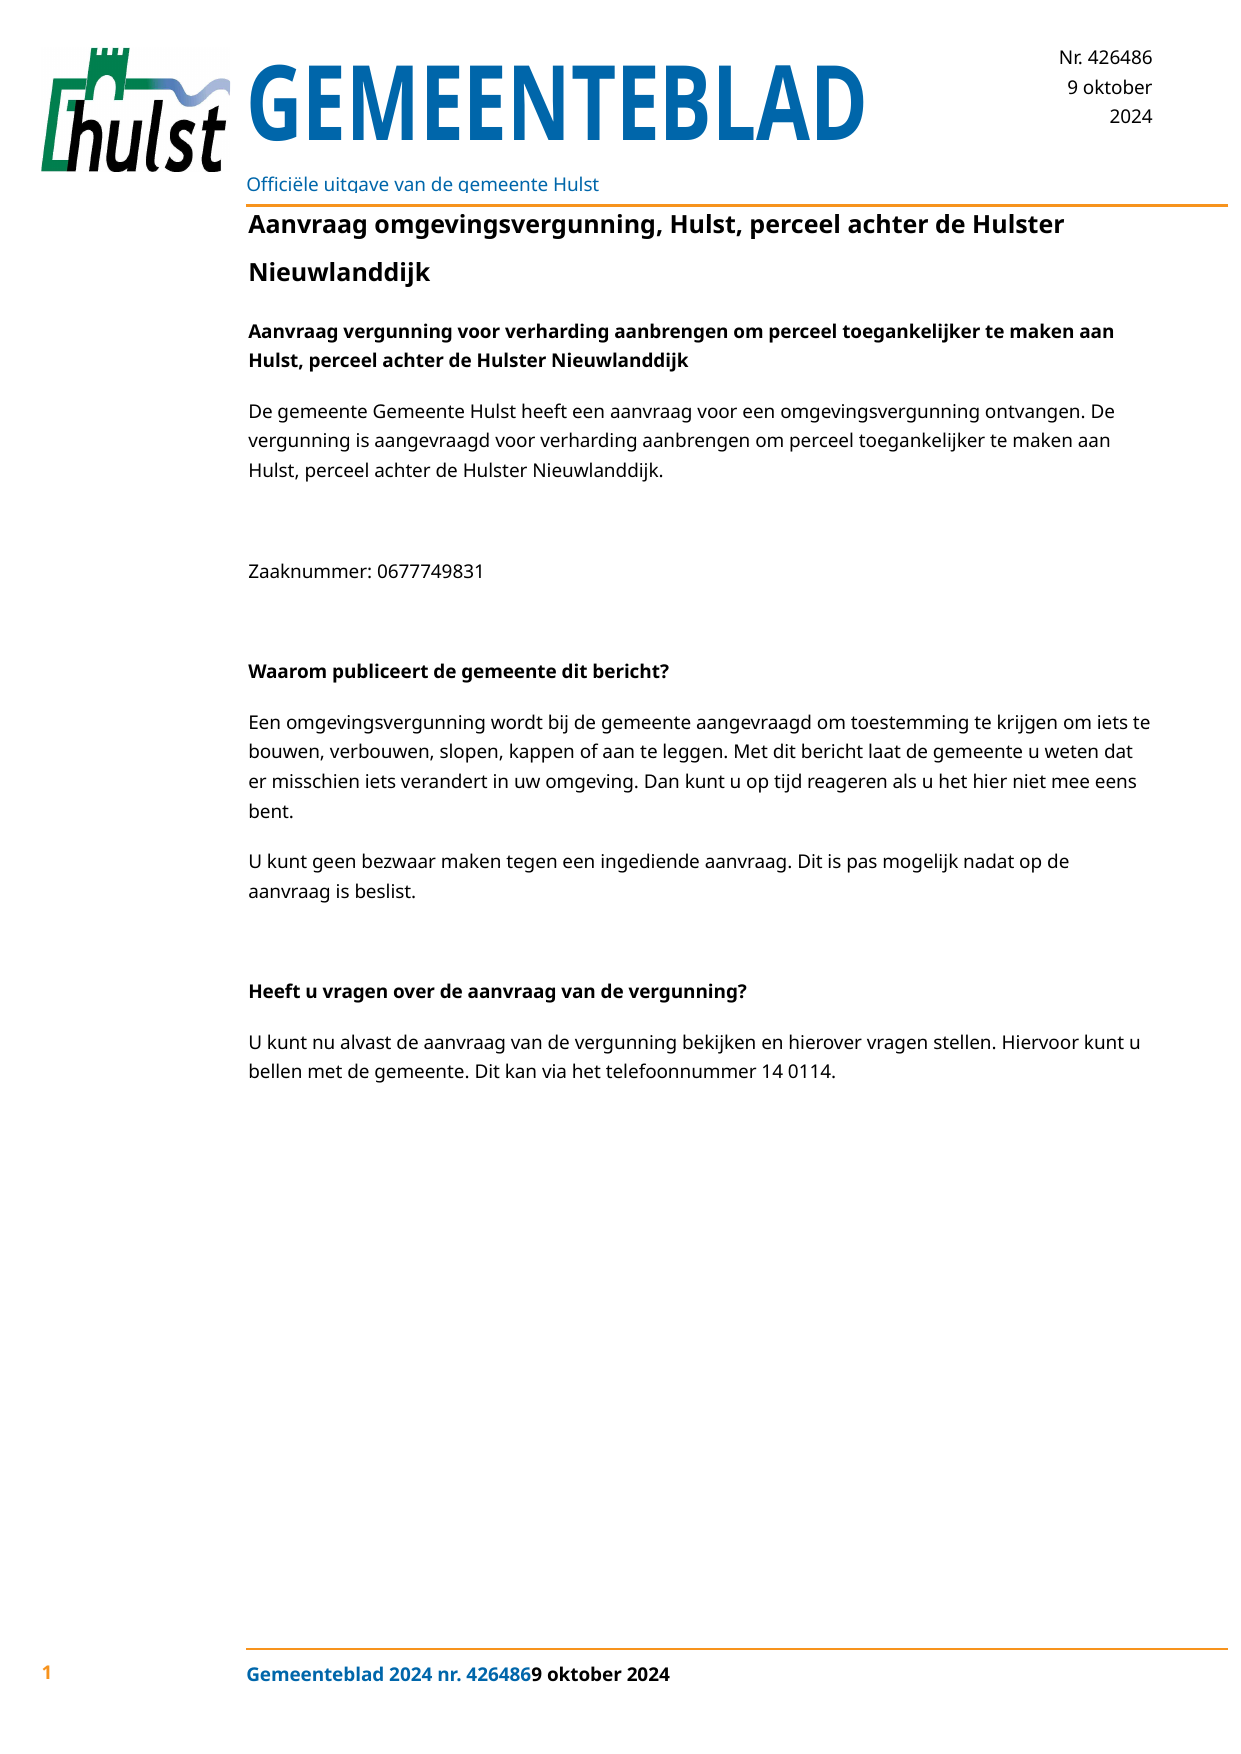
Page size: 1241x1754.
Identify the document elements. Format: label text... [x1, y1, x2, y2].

text U kunt nu alvast de aanvraag van de vergunning bekijken en hierover vragen stellen. Hiervoor kunt u bellen met de gemeente. Dit kan via het telefoonnummer 14 0114. [248, 1029, 1152, 1084]
text Heeft u vragen over de aanvraag van de vergunning? [248, 979, 1152, 1004]
text Aanvraag vergunning voor verharding aanbrengen om perceel toegankelijker te maken aan Hulst, perceel achter de Hulster Nieuwlanddijk [248, 318, 1152, 373]
text De gemeente Gemeente Hulst heeft een aanvraag voor een omgevingsvergunning ontvangen. De vergunning is aangevraagd voor verharding aanbrengen om perceel toegankelijker te maken aan Hulst, perceel achter de Hulster Nieuwlanddijk. [248, 398, 1152, 483]
picture [41, 47, 231, 172]
text U kunt geen bezwaar maken tegen een ingediende aanvraag. Dit is pas mogelijk nadat op de aanvraag is beslist. [248, 848, 1152, 904]
text Waarom publiceert de gemeente dit bericht? [248, 659, 1152, 684]
text Aanvraag omgevingsvergunning, Hulst, perceel achter de Hulster Nieuwlanddijk [248, 207, 1152, 288]
text Een omgevingsvergunning wordt bij de gemeente aangevraagd om toestemming te krijgen om iets te bouwen, verbouwen, slopen, kappen of aan te leggen. Met dit bericht laat de gemeente u weten dat er misschien iets verandert in uw omgeving. Dan kunt u op tijd reageren als u het hier niet mee eens bent. [248, 709, 1152, 824]
text Zaaknummer: 0677749831 [248, 558, 1152, 584]
